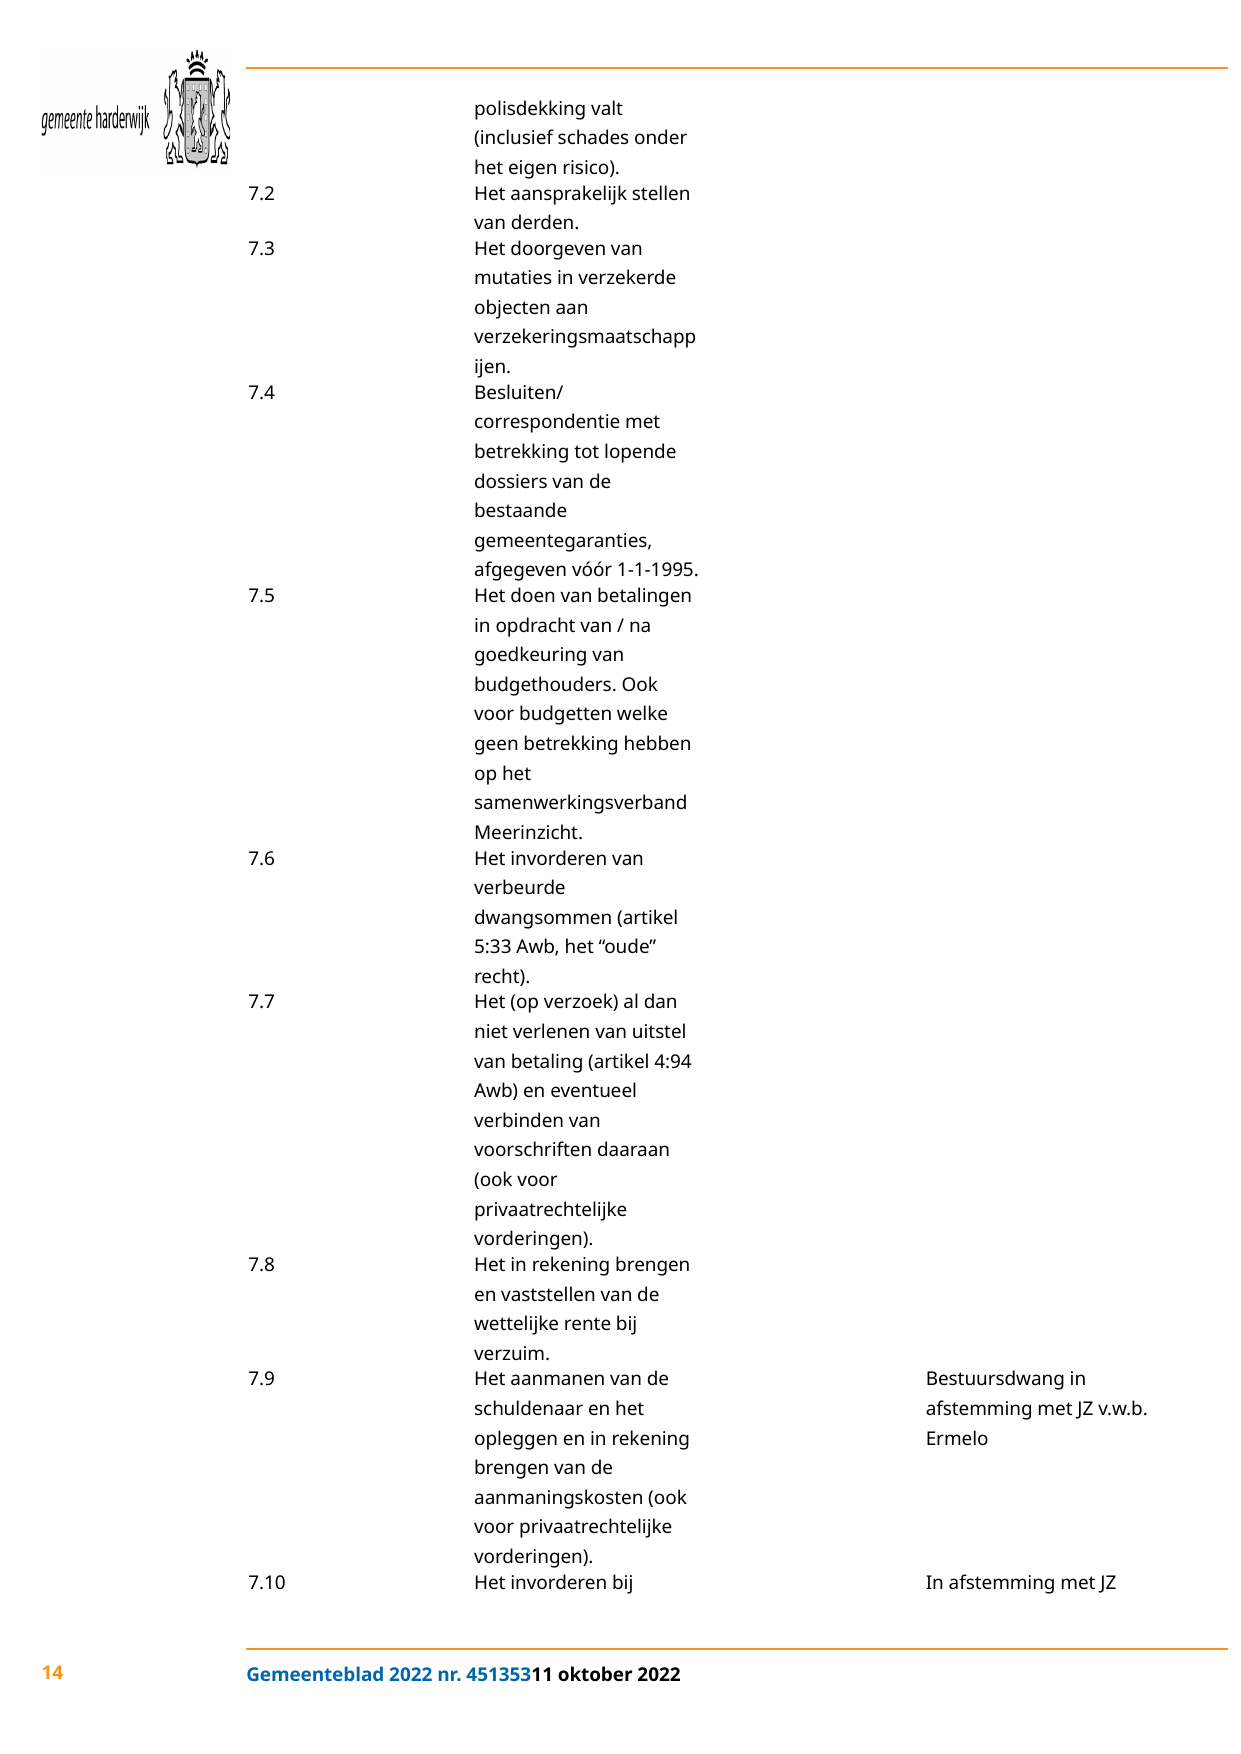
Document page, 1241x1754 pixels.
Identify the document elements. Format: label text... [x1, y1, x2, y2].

table_cell 7.4 [248, 379, 474, 582]
table_cell [926, 582, 1152, 845]
table_cell [700, 1251, 926, 1366]
table_cell [926, 989, 1152, 1251]
table_cell 7.9 [248, 1366, 474, 1569]
table_cell [700, 582, 926, 845]
table_cell Besluiten/correspondentie met betrekking tot lopende dossiers van de bestaande gemeentegaranties, afgegeven vóór 1-1-1995. [474, 379, 700, 582]
table_cell 7.5 [248, 582, 474, 845]
table_cell [700, 95, 926, 180]
table_cell 7.7 [248, 989, 474, 1251]
table_cell [700, 180, 926, 235]
table_cell [700, 989, 926, 1251]
table_cell [926, 1251, 1152, 1366]
table_cell Het (op verzoek) al dan niet verlenen van uitstel van betaling (artikel 4:94 Awb) en eventueel verbinden van voorschriften daaraan (ook voor privaatrechtelijke vorderingen). [474, 989, 700, 1251]
table_cell polisdekking valt (inclusief schades onder het eigen risico). [474, 95, 700, 180]
table_cell [926, 379, 1152, 582]
table_cell Het aansprakelijk stellen van derden. [474, 180, 700, 235]
table_cell Het invorderen van verbeurde dwangsommen (artikel 5:33 Awb, het “oude” recht). [474, 845, 700, 989]
table_cell [926, 845, 1152, 989]
table_cell Het doen van betalingen in opdracht van / na goedkeuring van budgethouders. Ook voor budgetten welke geen betrekking hebben op het samenwerkingsverband Meerinzicht. [474, 582, 700, 845]
table_cell Het doorgeven van mutaties in verzekerde objecten aan verzekeringsmaatschappijen. [474, 235, 700, 379]
table_cell [926, 180, 1152, 235]
table_cell 7.8 [248, 1251, 474, 1366]
picture [41, 47, 231, 172]
table_cell Het aanmanen van de schuldenaar en het opleggen en in rekening brengen van de aanmaningskosten (ook voor privaatrechtelijke vorderingen). [474, 1366, 700, 1569]
table_cell 7.3 [248, 235, 474, 379]
table_cell [700, 1366, 926, 1569]
table_cell 7.2 [248, 180, 474, 235]
table_cell [700, 1569, 926, 1594]
table_cell In afstemming met JZ [926, 1569, 1152, 1594]
table_cell [248, 95, 474, 180]
table_cell Bestuursdwang in afstemming met JZ v.w.b. Ermelo [926, 1366, 1152, 1569]
table_cell 7.10 [248, 1569, 474, 1594]
table_cell Het invorderen bij [474, 1569, 700, 1594]
table_cell [700, 235, 926, 379]
table_cell [700, 379, 926, 582]
table_cell Het in rekening brengen en vaststellen van de wettelijke rente bij verzuim. [474, 1251, 700, 1366]
table_cell [926, 95, 1152, 180]
table_cell [926, 235, 1152, 379]
table_cell 7.6 [248, 845, 474, 989]
table_cell [700, 845, 926, 989]
